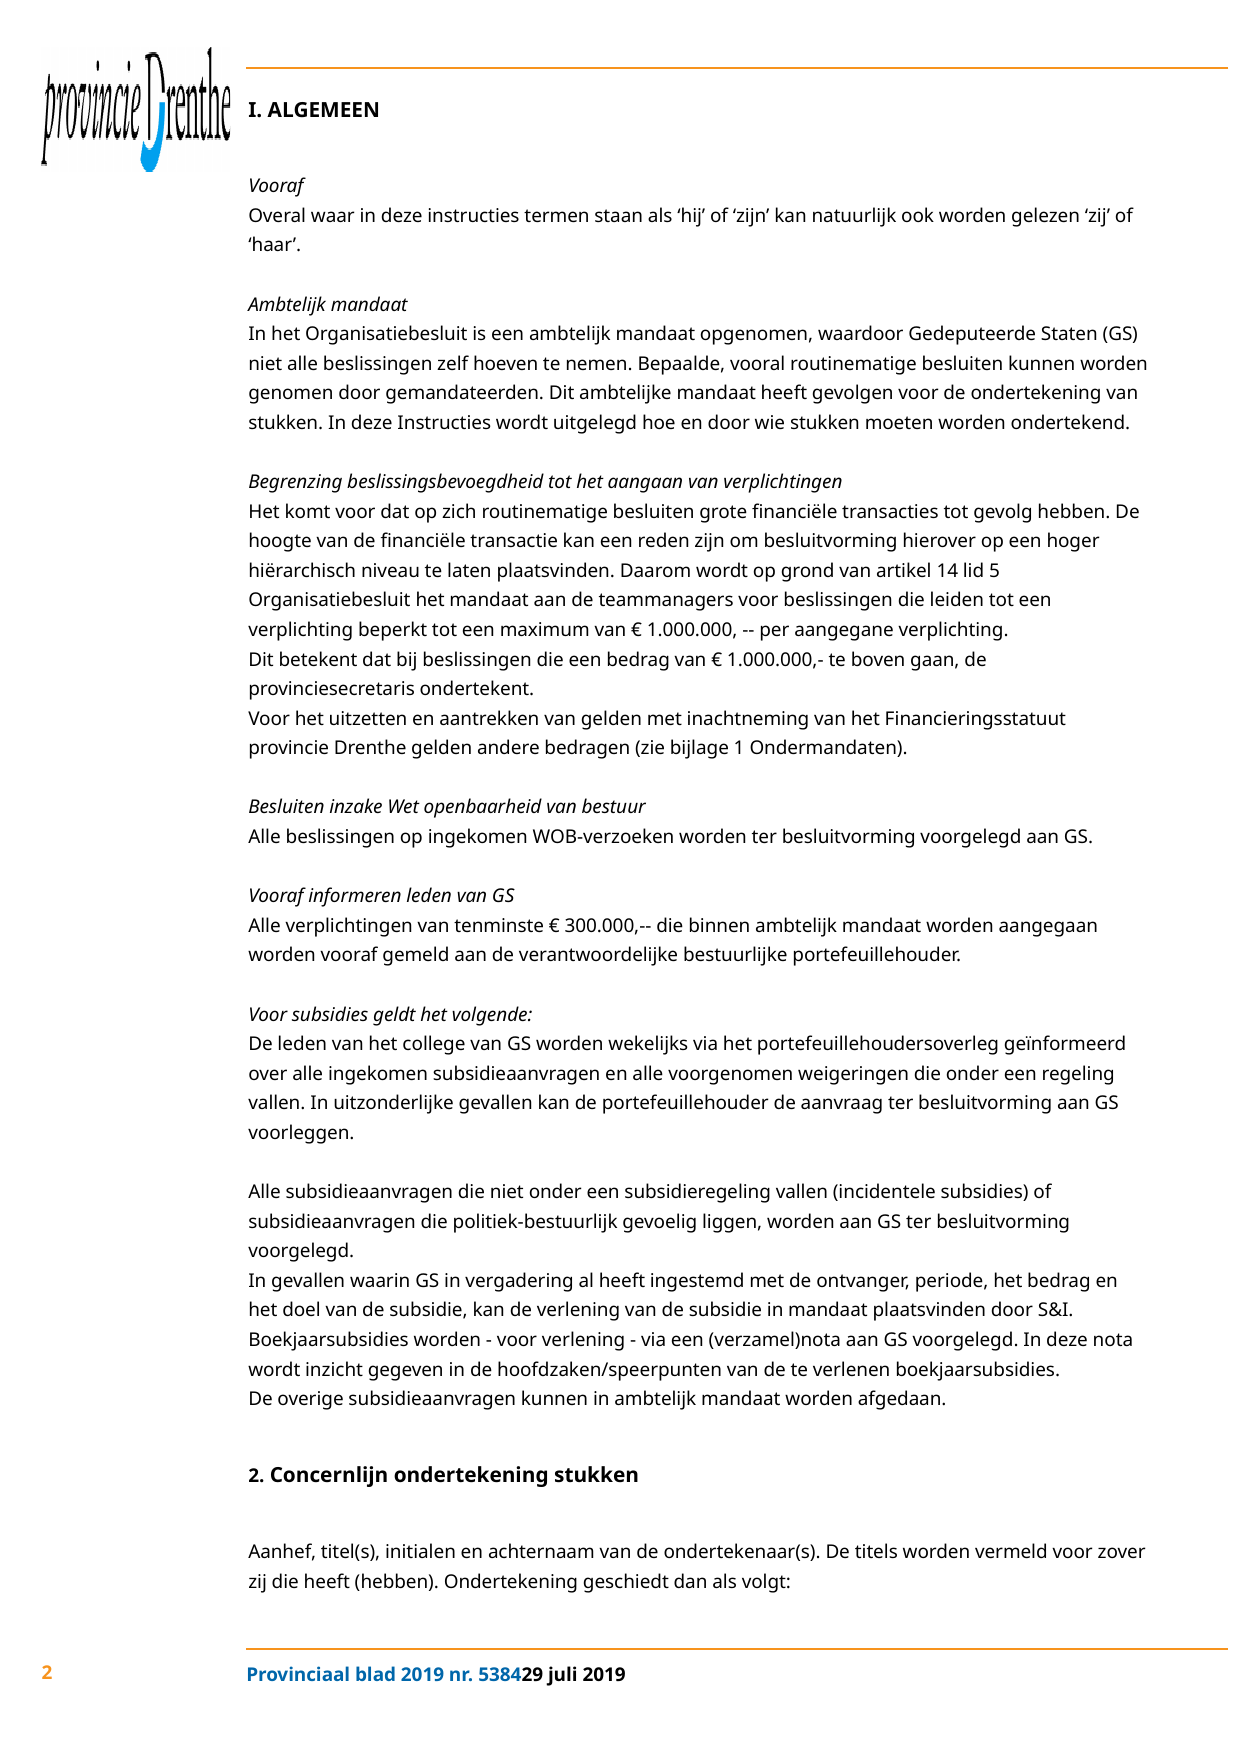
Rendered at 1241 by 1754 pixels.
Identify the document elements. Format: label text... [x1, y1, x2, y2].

text Aanhef, titel(s), initialen en achternaam van de ondertekenaar(s). De titels worden vermeld voor zover zij die heeft (hebben). Ondertekening geschiedt dan als volgt: [248, 1538, 1152, 1594]
text Alle verplichtingen van tenminste € 300.000,-- die binnen ambtelijk mandaat worden aangegaan worden vooraf gemeld aan de verantwoordelijke bestuurlijke portefeuillehouder. [248, 912, 1152, 967]
text De leden van het college van GS worden wekelijks via het portefeuillehoudersoverleg geïnformeerd over alle ingekomen subsidieaanvragen en alle voorgenomen weigeringen die onder een regeling vallen. In uitzonderlijke gevallen kan de portefeuillehouder de aanvraag ter besluitvorming aan GS voorleggen. [248, 1030, 1152, 1145]
text In het Organisatiebesluit is een ambtelijk mandaat opgenomen, waardoor Gedeputeerde Staten (GS) niet alle beslissingen zelf hoeven te nemen. Bepaalde, vooral routinematige besluiten kunnen worden genomen door gemandateerden. Dit ambtelijke mandaat heeft gevolgen voor de ondertekening van stukken. In deze Instructies wordt uitgelegd hoe en door wie stukken moeten worden ondertekend. [248, 320, 1152, 435]
text Ambtelijk mandaat [248, 291, 1152, 317]
text Dit betekent dat bij beslissingen die een bedrag van € 1.000.000,- te boven gaan, de provinciesecretaris ondertekent. [248, 646, 1152, 701]
text Vooraf informeren leden van GS [248, 882, 1152, 908]
text Alle beslissingen op ingekomen WOB-verzoeken worden ter besluitvorming voorgelegd aan GS. [248, 823, 1152, 849]
picture [41, 47, 231, 172]
text Voor het uitzetten en aantrekken van gelden met inachtneming van het Financieringsstatuut provincie Drenthe gelden andere bedragen (zie bijlage 1 Ondermandaten). [248, 705, 1152, 760]
text Overal waar in deze instructies termen staan als ‘hij’ of ‘zijn’ kan natuurlijk ook worden gelezen ‘zij’ of ‘haar’. [248, 202, 1152, 257]
text 2. Concernlijn ondertekening stukken [248, 1461, 1152, 1489]
text Het komt voor dat op zich routinematige besluiten grote financiële transacties tot gevolg hebben. De hoogte van de financiële transactie kan een reden zijn om besluitvorming hierover op een hoger hiërarchisch niveau te laten plaatsvinden. Daarom wordt op grond van artikel 14 lid 5 Organisatiebesluit het mandaat aan de teammanagers voor beslissingen die leiden tot een verplichting beperkt tot een maximum van € 1.000.000, -- per aangegane verplichting. [248, 498, 1152, 642]
text Vooraf [248, 172, 1152, 198]
text I. ALGEMEEN [248, 95, 1152, 123]
text Besluiten inzake Wet openbaarheid van bestuur [248, 794, 1152, 819]
text De overige subsidieaanvragen kunnen in ambtelijk mandaat worden afgedaan. [248, 1385, 1152, 1411]
text Boekjaarsubsidies worden - voor verlening - via een (verzamel)nota aan GS voorgelegd. In deze nota wordt inzicht gegeven in de hoofdzaken/speerpunten van de te verlenen boekjaarsubsidies. [248, 1326, 1152, 1382]
text Voor subsidies geldt het volgende: [248, 1001, 1152, 1027]
text Alle subsidieaanvragen die niet onder een subsidieregeling vallen (incidentele subsidies) of subsidieaanvragen die politiek-bestuurlijk gevoelig liggen, worden aan GS ter besluitvorming voorgelegd. [248, 1178, 1152, 1263]
text Begrenzing beslissingsbevoegdheid tot het aangaan van verplichtingen [248, 468, 1152, 494]
text In gevallen waarin GS in vergadering al heeft ingestemd met de ontvanger, periode, het bedrag en het doel van de subsidie, kan de verlening van de subsidie in mandaat plaatsvinden door S&I. [248, 1267, 1152, 1322]
